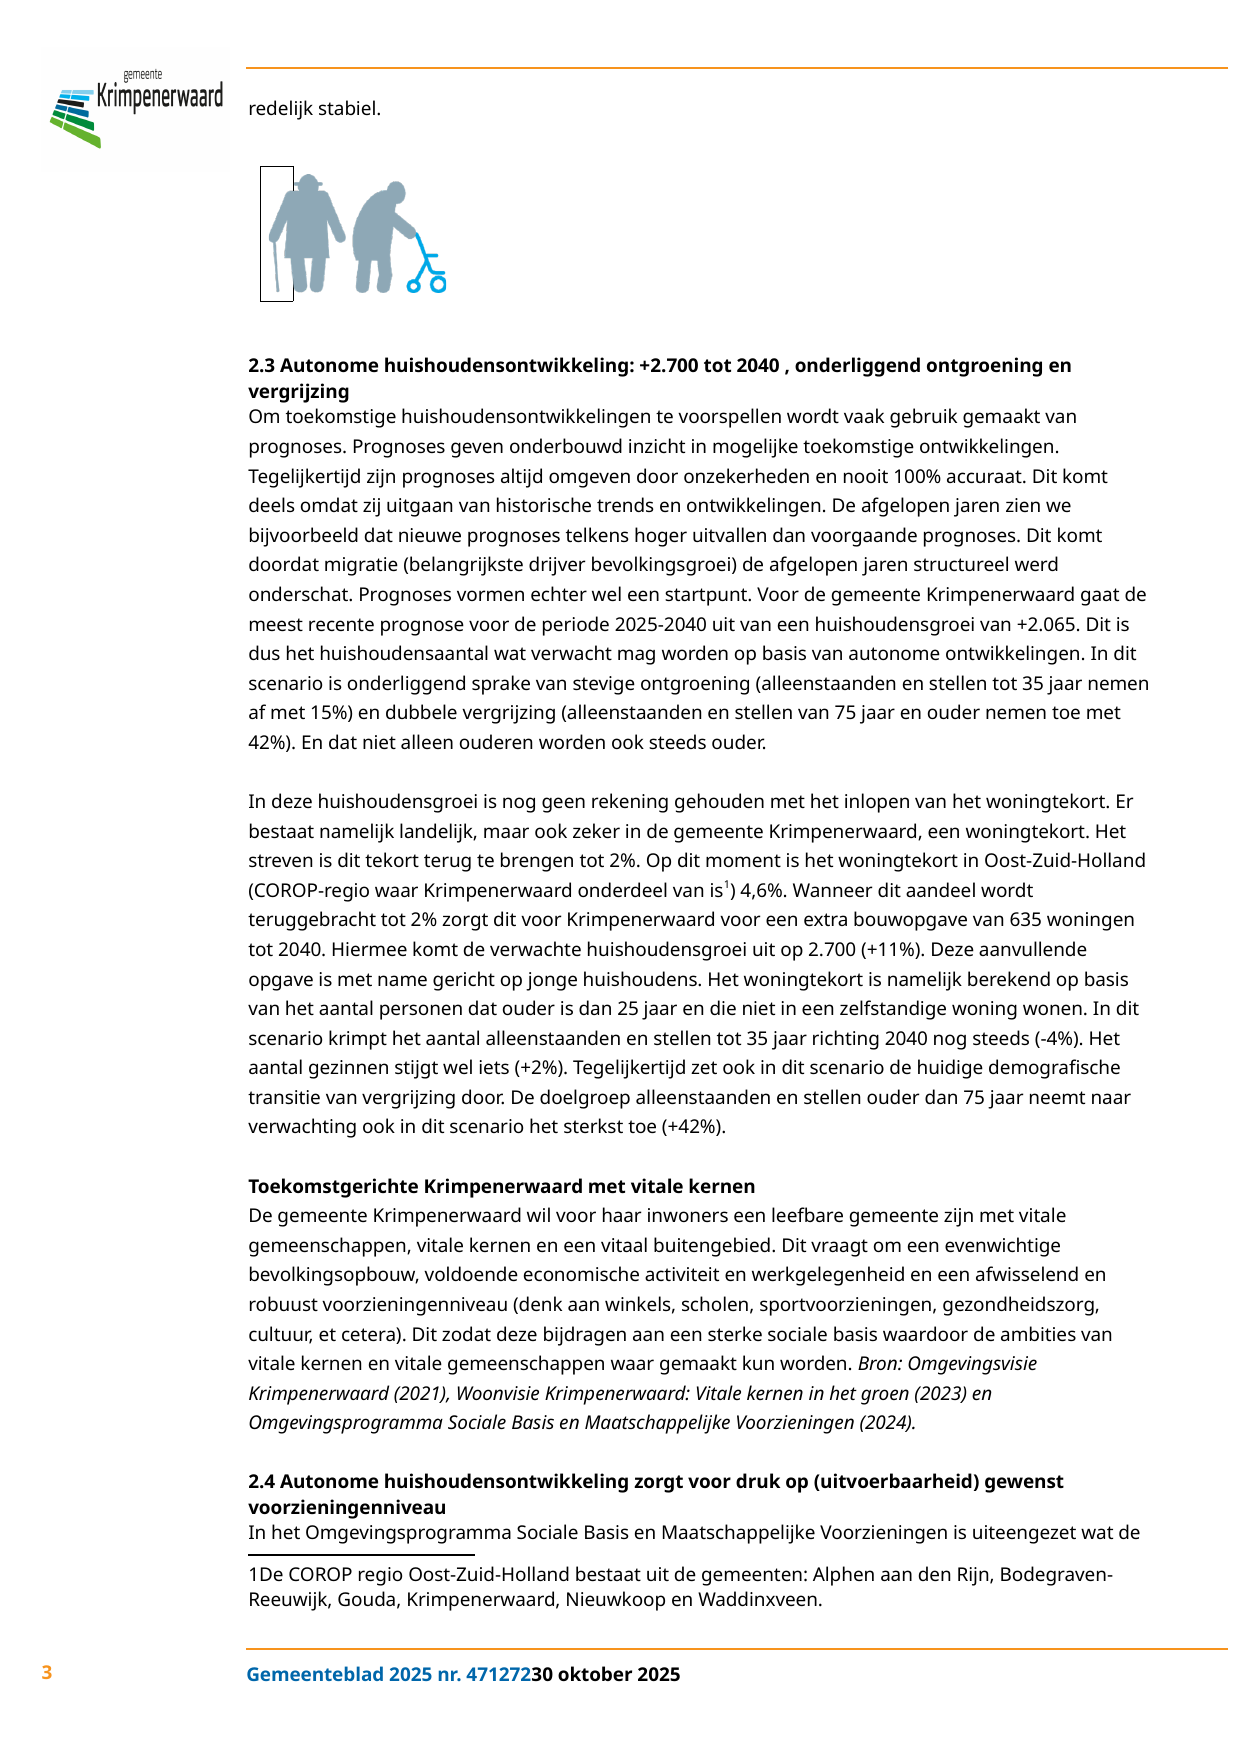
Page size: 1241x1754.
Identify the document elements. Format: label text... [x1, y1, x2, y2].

text 2.4 Autonome huishoudensontwikkeling zorgt voor druk op (uitvoerbaarheid) gewenst voorzieningenniveau [248, 1468, 1152, 1519]
text De COROP regio Oost-Zuid-Holland bestaat uit de gemeenten: Alphen aan den Rijn, Bodegraven-Reeuwijk, Gouda, Krimpenerwaard, Nieuwkoop en Waddinxveen. [248, 1561, 1152, 1612]
picture [434, 280, 443, 289]
picture [268, 174, 447, 293]
text 2.3 Autonome huishoudensontwikkeling: +2.700 tot 2040 , onderliggend ontgroening en vergrijzing [248, 352, 1152, 404]
picture [418, 267, 435, 293]
text In deze huishoudensgroei is nog geen rekening gehouden met het inlopen van het woningtekort. Er bestaat namelijk landelijk, maar ook zeker in de gemeente Krimpenerwaard, een woningtekort. Het streven is dit tekort terug te brengen tot 2%. Op dit moment is het woningtekort in Oost-Zuid-Holland (COROP-regio waar Krimpenerwaard onderdeel van is) 4,6%. Wanneer dit aandeel wordt teruggebracht tot 2% zorgt dit voor Krimpenerwaard voor een extra bouwopgave van 635 woningen tot 2040. Hiermee komt de verwachte huishoudensgroei uit op 2.700 (+11%). Deze aanvullende opgave is met name gericht op jonge huishoudens. Het woningtekort is namelijk berekend op basis van het aantal personen dat ouder is dan 25 jaar en die niet in een zelfstandige woning wonen. In dit scenario krimpt het aantal alleenstaanden en stellen tot 35 jaar richting 2040 nog steeds (-4%). Het aantal gezinnen stijgt wel iets (+2%). Tegelijkertijd zet ook in dit scenario de huidige demografische transitie van vergrijzing door. De doelgroep alleenstaanden en stellen ouder dan 75 jaar neemt naar verwachting ook in dit scenario het sterkst toe (+42%). [248, 788, 1152, 1139]
table_header Toekomstgerichte Krimpenerwaard met vitale kernen De gemeente Krimpenerwaard wil voor haar inwoners een leefbare gemeente zijn met vitale gemeenschappen, vitale kernen en een vitaal buitengebied. Dit vraagt om een evenwichtige bevolkingsopbouw, voldoende economische activiteit en werkgelegenheid en een afwisselend en robuust voorzieningenniveau (denk aan winkels, scholen, sportvoorzieningen, gezondheidszorg, cultuur, et cetera). Dit zodat deze bijdragen aan een sterke sociale basis waardoor de ambities van vitale kernen en vitale gemeenschappen waar gemaakt kun worden. Bron: Omgevingsvisie Krimpenerwaard (2021), Woonvisie Krimpenerwaard: Vitale kernen in het groen (2023) en Omgevingsprogramma Sociale Basis en Maatschappelijke Voorzieningen (2024). [248, 1173, 1152, 1435]
text In het Omgevingsprogramma Sociale Basis en Maatschappelijke Voorzieningen is uiteengezet wat de [248, 1519, 1152, 1545]
text Om toekomstige huishoudensontwikkelingen te voorspellen wordt vaak gebruik gemaakt van prognoses. Prognoses geven onderbouwd inzicht in mogelijke toekomstige ontwikkelingen. Tegelijkertijd zijn prognoses altijd omgeven door onzekerheden en nooit 100% accuraat. Dit komt deels omdat zij uitgaan van historische trends en ontwikkelingen. De afgelopen jaren zien we bijvoorbeeld dat nieuwe prognoses telkens hoger uitvallen dan voorgaande prognoses. Dit komt doordat migratie (belangrijkste drijver bevolkingsgroei) de afgelopen jaren structureel werd onderschat. Prognoses vormen echter wel een startpunt. Voor de gemeente Krimpenerwaard gaat de meest recente prognose voor de periode 2025-2040 uit van een huishoudensgroei van +2.065. Dit is dus het huishoudensaantal wat verwacht mag worden op basis van autonome ontwikkelingen. In dit scenario is onderliggend sprake van stevige ontgroening (alleenstaanden en stellen tot 35 jaar nemen af met 15%) en dubbele vergrijzing (alleenstaanden en stellen van 75 jaar en ouder nemen toe met 42%). En dat niet alleen ouderen worden ook steeds ouder. [248, 404, 1152, 755]
picture [41, 47, 231, 172]
text redelijk stabiel. [248, 95, 1152, 121]
